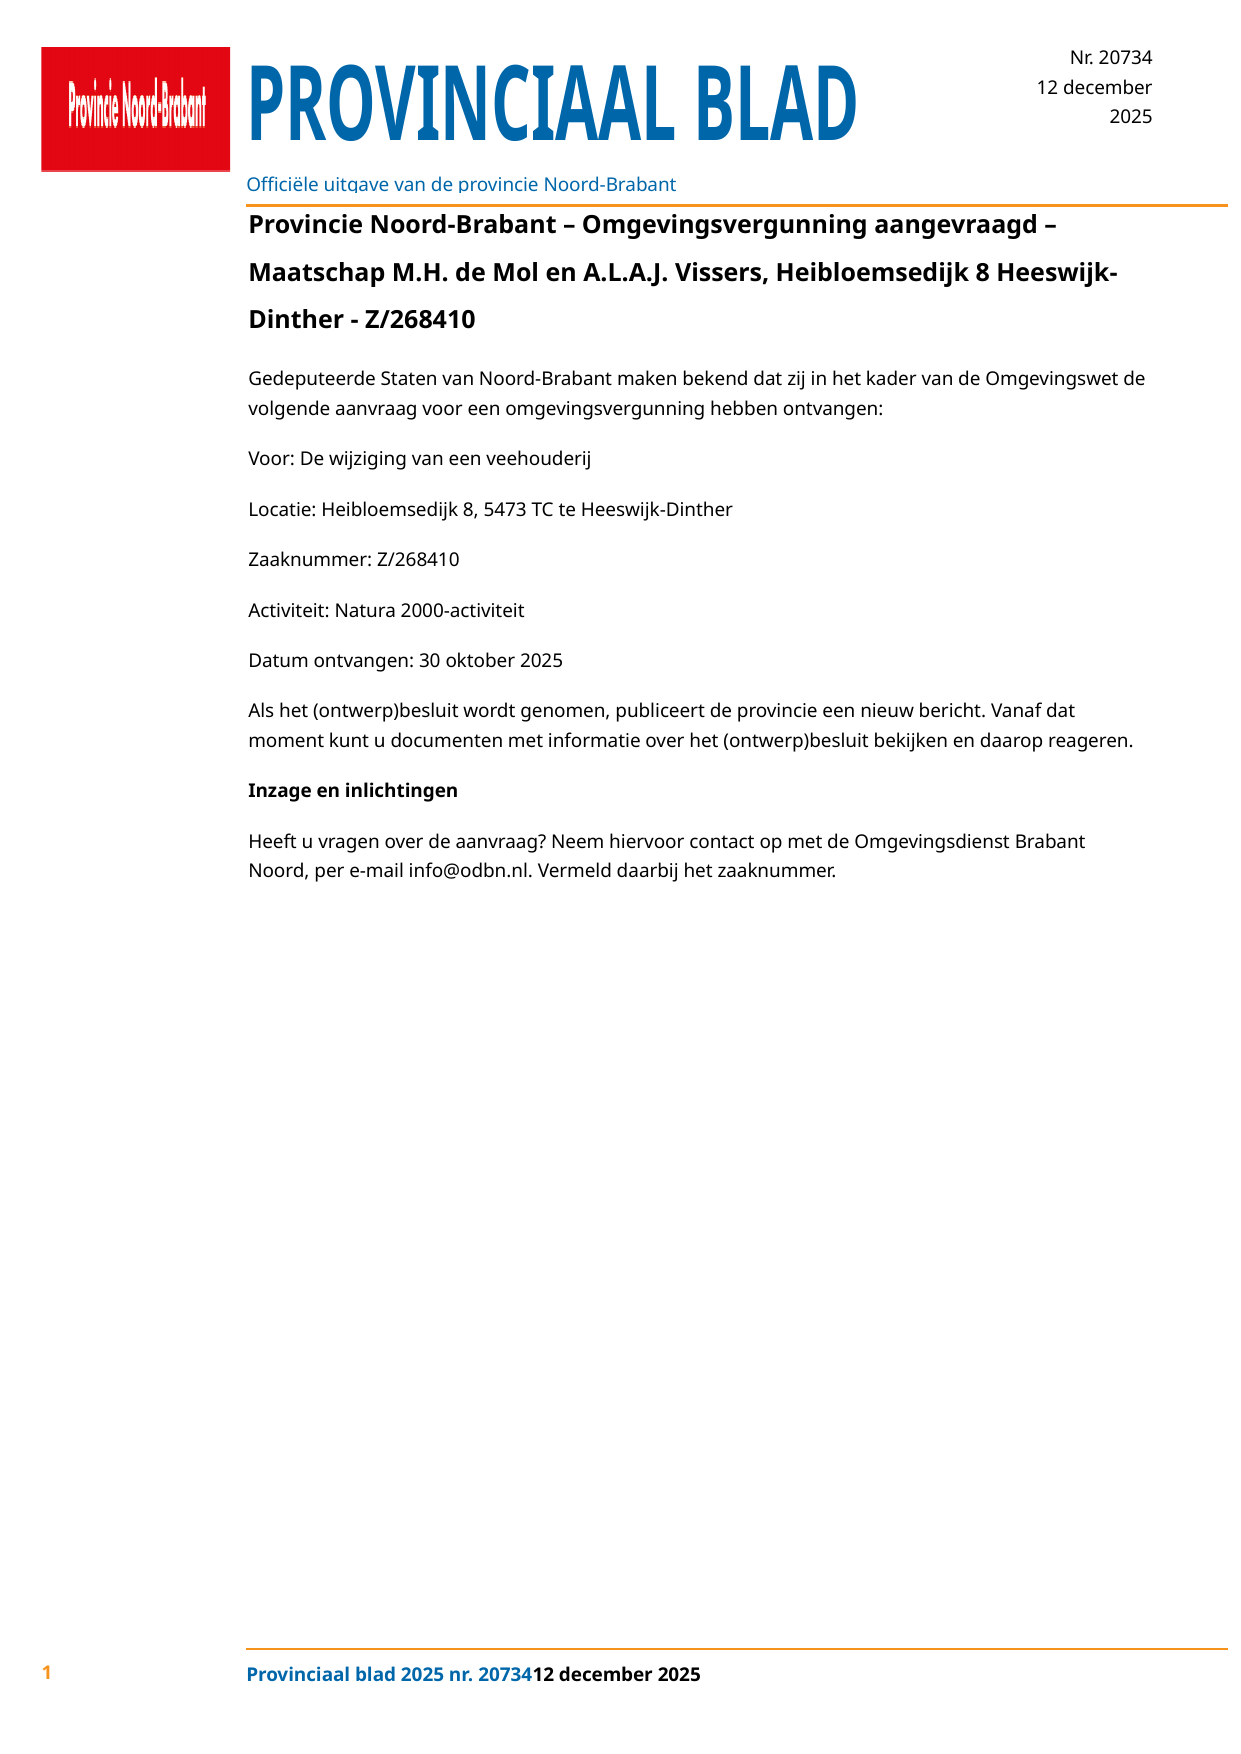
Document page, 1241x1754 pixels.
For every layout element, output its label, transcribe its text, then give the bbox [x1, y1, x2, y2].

text Heeft u vragen over de aanvraag? Neem hiervoor contact op met de Omgevingsdienst Brabant Noord, per e-mail info@odbn.nl. Vermeld daarbij het zaaknummer. [248, 828, 1152, 883]
text Inzage en inlichtingen [248, 778, 1152, 803]
text Zaaknummer: Z/268410 [248, 546, 1152, 572]
text Als het (ontwerp)besluit wordt genomen, publiceert de provincie een nieuw bericht. Vanaf dat moment kunt u documenten met informatie over het (ontwerp)besluit bekijken en daarop reageren. [248, 698, 1152, 753]
text Datum ontvangen: 30 oktober 2025 [248, 647, 1152, 673]
text Provincie Noord-Brabant – Omgevingsvergunning aangevraagd – Maatschap M.H. de Mol en A.L.A.J. Vissers, Heibloemsedijk 8 Heeswijk-Dinther - Z/268410 [248, 207, 1152, 336]
text Locatie: Heibloemsedijk 8, 5473 TC te Heeswijk-Dinther [248, 496, 1152, 522]
text Activiteit: Natura 2000-activiteit [248, 597, 1152, 622]
text Voor: De wijziging van een veehouderij [248, 446, 1152, 471]
picture [41, 47, 231, 172]
text Gedeputeerde Staten van Noord-Brabant maken bekend dat zij in het kader van de Omgevingswet de volgende aanvraag voor een omgevingsvergunning hebben ontvangen: [248, 366, 1152, 421]
